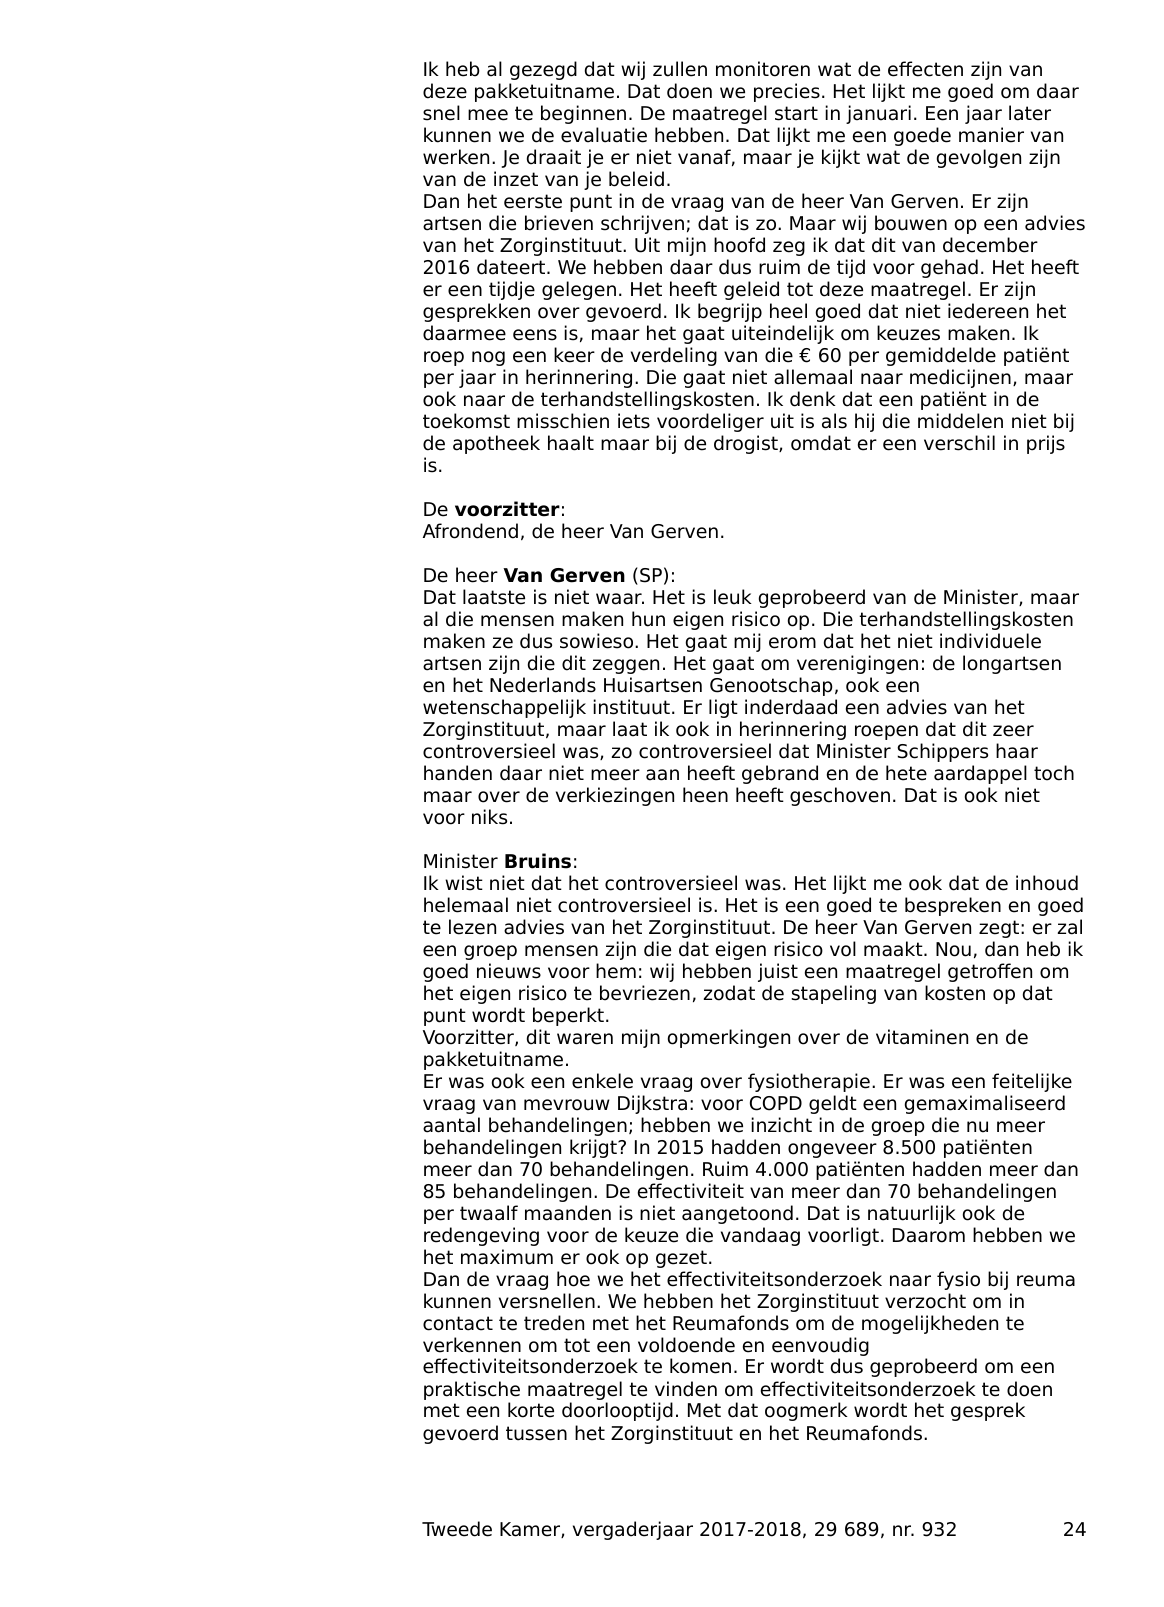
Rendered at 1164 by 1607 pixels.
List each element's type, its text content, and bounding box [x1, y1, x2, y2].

text Ik heb al gezegd dat wij zullen monitoren wat de effecten zijn van deze pakketuitname. Dat doen we precies. Het lijkt me goed om daar snel mee te beginnen. De maatregel start in januari. Een jaar later kunnen we de evaluatie hebben. Dat lijkt me een goede manier van werken. Je draait je er niet vanaf, maar je kijkt wat de gevolgen zijn van de inzet van je beleid. [422, 59, 1087, 191]
text Dan het eerste punt in de vraag van de heer Van Gerven. Er zijn artsen die brieven schrijven; dat is zo. Maar wij bouwen op een advies van het Zorginstituut. Uit mijn hoofd zeg ik dat dit van december 2016 dateert. We hebben daar dus ruim de tijd voor gehad. Het heeft er een tijdje gelegen. Het heeft geleid tot deze maatregel. Er zijn gesprekken over gevoerd. Ik begrijp heel goed dat niet iedereen het daarmee eens is, maar het gaat uiteindelijk om keuzes maken. Ik roep nog een keer de verdeling van die € 60 per gemiddelde patiënt per jaar in herinnering. Die gaat niet allemaal naar medicijnen, maar ook naar de terhandstellingskosten. Ik denk dat een patiënt in de toekomst misschien iets voordeliger uit is als hij die middelen niet bij de apotheek haalt maar bij de drogist, omdat er een verschil in prijs is. [422, 191, 1087, 477]
text Er was ook een enkele vraag over fysiotherapie. Er was een feitelijke vraag van mevrouw Dijkstra: voor COPD geldt een gemaximaliseerd aantal behandelingen; hebben we inzicht in de groep die nu meer behandelingen krijgt? In 2015 hadden ongeveer 8.500 patiënten meer dan 70 behandelingen. Ruim 4.000 patiënten hadden meer dan 85 behandelingen. De effectiviteit van meer dan 70 behandelingen per twaalf maanden is niet aangetoond. Dat is natuurlijk ook de redengeving voor de keuze die vandaag voorligt. Daarom hebben we het maximum er ook op gezet. [422, 1071, 1087, 1268]
text De heer Van Gerven (SP): [422, 565, 1087, 587]
text Dan de vraag hoe we het effectiviteitsonderzoek naar fysio bij reuma kunnen versnellen. We hebben het Zorginstituut verzocht om in contact te treden met het Reumafonds om de mogelijkheden te verkennen om tot een voldoende en eenvoudig effectiviteitsonderzoek te komen. Er wordt dus geprobeerd om een praktische maatregel te vinden om effectiviteitsonderzoek te doen met een korte doorlooptijd. Met dat oogmerk wordt het gesprek gevoerd tussen het Zorginstituut en het Reumafonds. [422, 1268, 1087, 1444]
text Ik wist niet dat het controversieel was. Het lijkt me ook dat de inhoud helemaal niet controversieel is. Het is een goed te bespreken en goed te lezen advies van het Zorginstituut. De heer Van Gerven zegt: er zal een groep mensen zijn die dat eigen risico vol maakt. Nou, dan heb ik goed nieuws voor hem: wij hebben juist een maatregel getroffen om het eigen risico te bevriezen, zodat de stapeling van kosten op dat punt wordt beperkt. [422, 873, 1087, 1027]
text De voorzitter: [422, 499, 1087, 521]
text Afrondend, de heer Van Gerven. [422, 521, 1087, 543]
text Minister Bruins: [422, 851, 1087, 873]
text Dat laatste is niet waar. Het is leuk geprobeerd van de Minister, maar al die mensen maken hun eigen risico op. Die terhandstellingskosten maken ze dus sowieso. Het gaat mij erom dat het niet individuele artsen zijn die dit zeggen. Het gaat om verenigingen: de longartsen en het Nederlands Huisartsen Genootschap, ook een wetenschappelijk instituut. Er ligt inderdaad een advies van het Zorginstituut, maar laat ik ook in herinnering roepen dat dit zeer controversieel was, zo controversieel dat Minister Schippers haar handen daar niet meer aan heeft gebrand en de hete aardappel toch maar over de verkiezingen heen heeft geschoven. Dat is ook niet voor niks. [422, 587, 1087, 829]
text Voorzitter, dit waren mijn opmerkingen over de vitaminen en de pakketuitname. [422, 1027, 1087, 1071]
